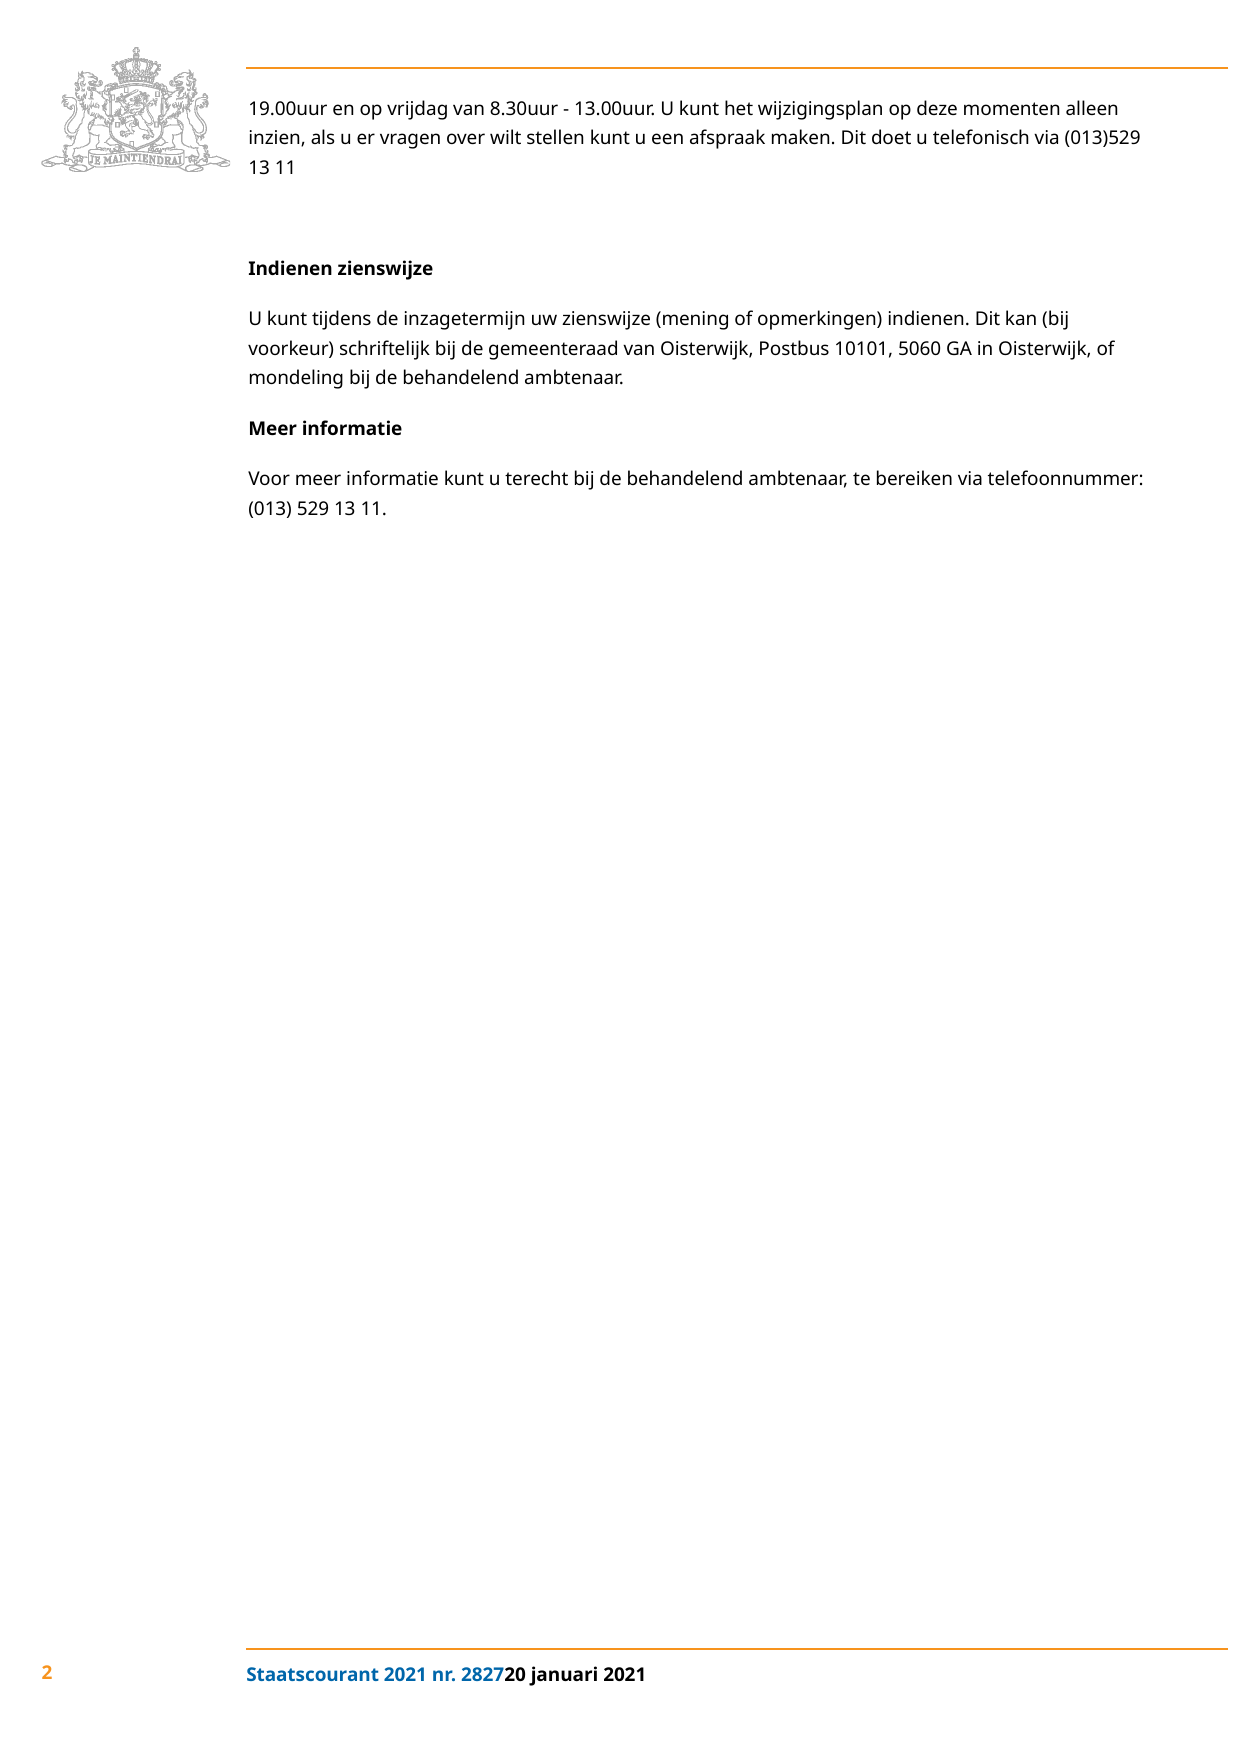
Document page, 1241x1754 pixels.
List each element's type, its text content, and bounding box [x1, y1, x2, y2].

text Meer informatie [248, 415, 1152, 441]
text Indienen zienswijze [248, 255, 1152, 281]
text U kunt tijdens de inzagetermijn uw zienswijze (mening of opmerkingen) indienen. Dit kan (bij voorkeur) schriftelijk bij de gemeenteraad van Oisterwijk, Postbus 10101, 5060 GA in Oisterwijk, of mondeling bij de behandelend ambtenaar. [248, 305, 1152, 390]
text Voor meer informatie kunt u terecht bij de behandelend ambtenaar, te bereiken via telefoonnummer: (013) 529 13 11. [248, 465, 1152, 521]
picture [41, 47, 231, 172]
text 19.00uur en op vrijdag van 8.30uur - 13.00uur. U kunt het wijzigingsplan op deze momenten alleen inzien, als u er vragen over wilt stellen kunt u een afspraak maken. Dit doet u telefonisch via (013)529 13 11 [248, 95, 1152, 180]
